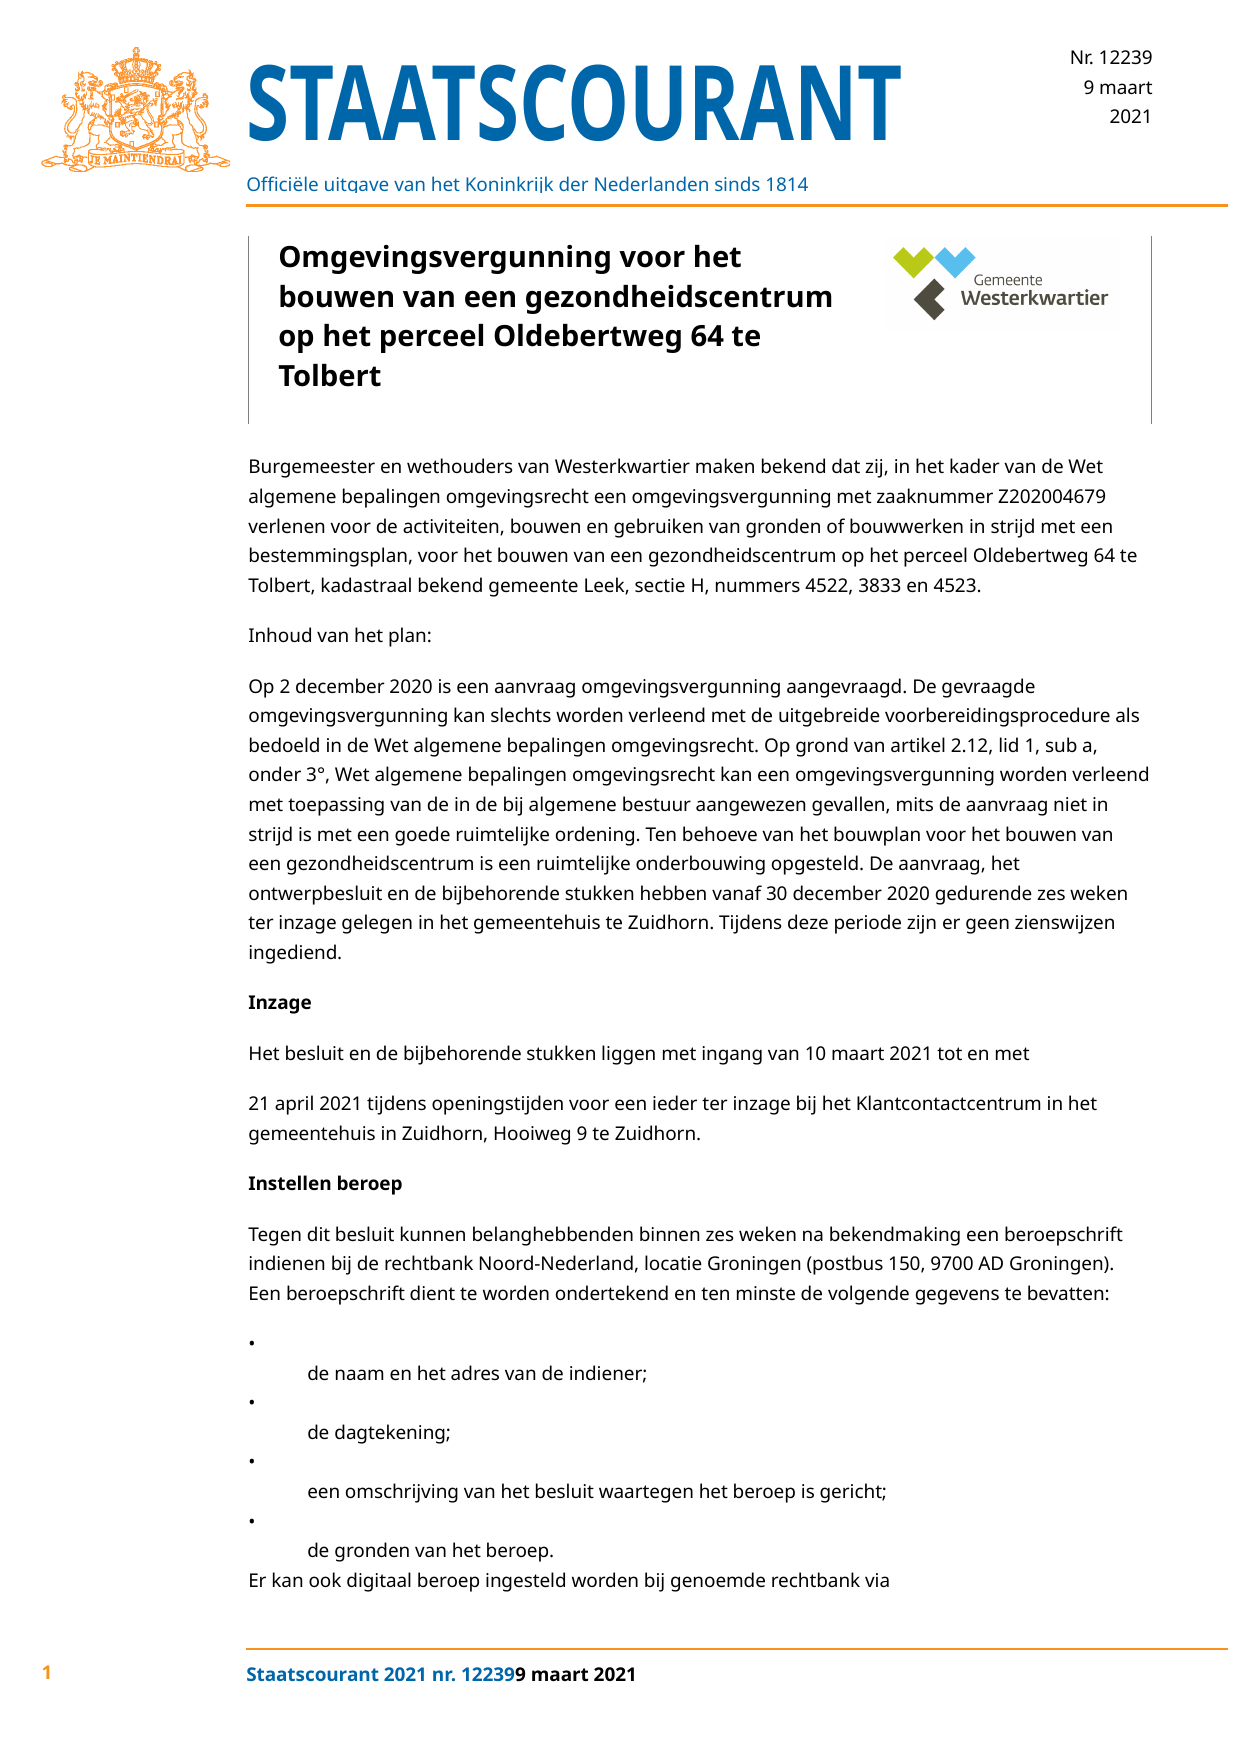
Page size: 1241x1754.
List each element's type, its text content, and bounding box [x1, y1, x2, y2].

list een omschrijving van het besluit waartegen het beroep is gericht; [248, 1478, 1152, 1504]
text Er kan ook digitaal beroep ingesteld worden bij genoemde rechtbank via [248, 1567, 1152, 1593]
picture [41, 47, 231, 172]
list de gronden van het beroep. [248, 1537, 1152, 1563]
text Inhoud van het plan: [248, 622, 1152, 648]
list de naam en het adres van de indiener; [248, 1360, 1152, 1386]
text Op 2 december 2020 is een aanvraag omgevingsvergunning aangevraagd. De gevraagde omgevingsvergunning kan slechts worden verleend met de uitgebreide voorbereidingsprocedure als bedoeld in de Wet algemene bepalingen omgevingsrecht. Op grond van artikel 2.12, lid 1, sub a, onder 3°, Wet algemene bepalingen omgevingsrecht kan een omgevingsvergunning worden verleend met toepassing van de in de bij algemene bestuur aangewezen gevallen, mits de aanvraag niet in strijd is met een goede ruimtelijke ordening. Ten behoeve van het bouwplan voor het bouwen van een gezondheidscentrum is een ruimtelijke onderbouwing opgesteld. De aanvraag, het ontwerpbesluit en de bijbehorende stukken hebben vanaf 30 december 2020 gedurende zes weken ter inzage gelegen in het gemeentehuis te Zuidhorn. Tijdens deze periode zijn er geen zienswijzen ingediend. [248, 673, 1152, 965]
picture [882, 236, 1119, 331]
text Inzage [248, 989, 1152, 1015]
table_header [850, 236, 1151, 424]
text Burgemeester en wethouders van Westerkwartier maken bekend dat zij, in het kader van de Wet algemene bepalingen omgevingsrecht een omgevingsvergunning met zaaknummer Z202004679 verlenen voor de activiteiten, bouwen en gebruiken van gronden of bouwwerken in strijd met een bestemmingsplan, voor het bouwen van een gezondheidscentrum op het perceel Oldebertweg 64 te Tolbert, kadastraal bekend gemeente Leek, sectie H, nummers 4522, 3833 en 4523. [248, 454, 1152, 598]
table_header Omgevingsvergunning voor het bouwen van een gezondheidscentrum op het perceel Oldebertweg 64 te Tolbert [249, 236, 850, 424]
text 21 april 2021 tijdens openingstijden voor een ieder ter inzage bij het Klantcontactcentrum in het gemeentehuis in Zuidhorn, Hooiweg 9 te Zuidhorn. [248, 1090, 1152, 1146]
text Het besluit en de bijbehorende stukken liggen met ingang van 10 maart 2021 tot en met [248, 1040, 1152, 1066]
list de dagtekening; [248, 1419, 1152, 1445]
text Instellen beroep [248, 1170, 1152, 1196]
text Tegen dit besluit kunnen belanghebbenden binnen zes weken na bekendmaking een beroepschrift indienen bij de rechtbank Noord-Nederland, locatie Groningen (postbus 150, 9700 AD Groningen). Een beroepschrift dient te worden ondertekend en ten minste de volgende gegevens te bevatten: [248, 1221, 1152, 1306]
